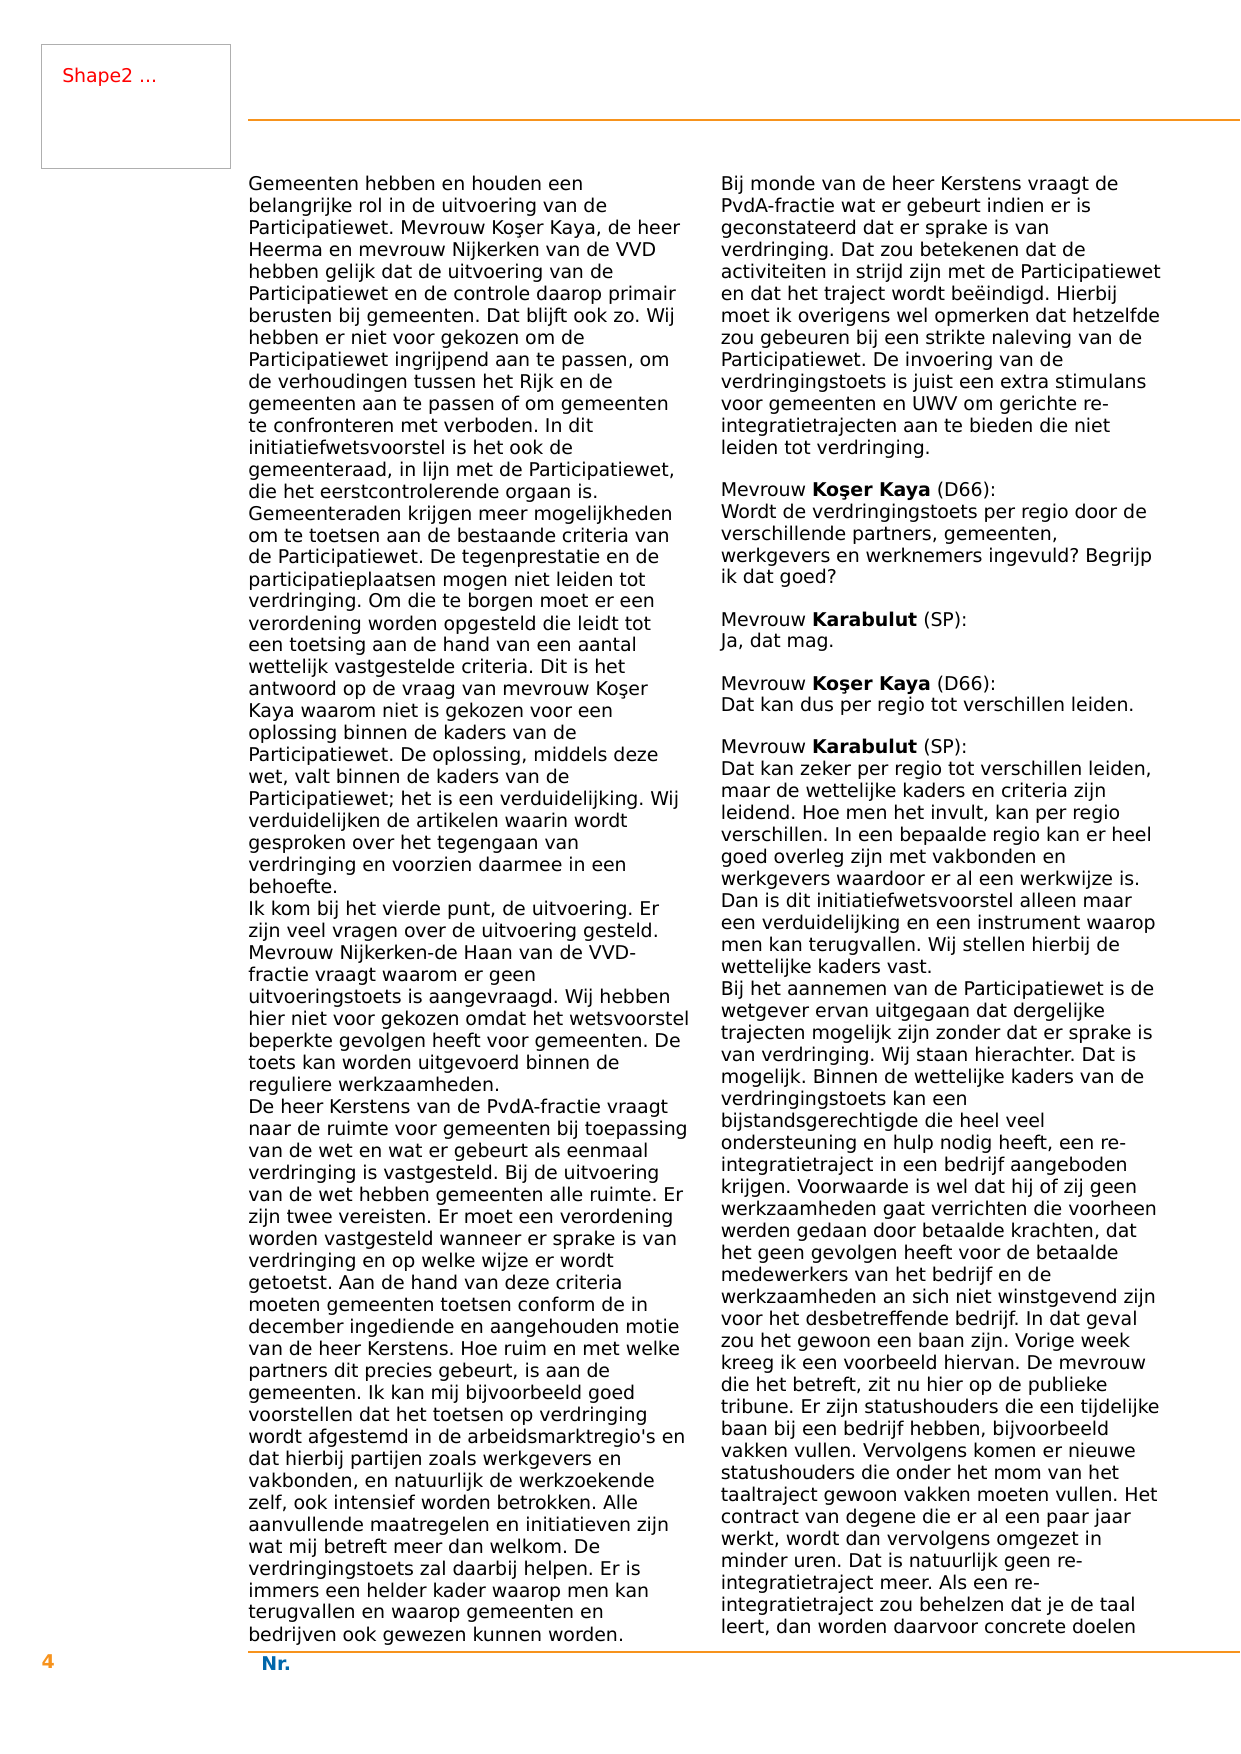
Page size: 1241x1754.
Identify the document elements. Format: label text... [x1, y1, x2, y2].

text De heer Kerstens van de PvdA-fractie vraagt naar de ruimte voor gemeenten bij toepassing van de wet en wat er gebeurt als eenmaal verdringing is vastgesteld. Bij de uitvoering van de wet hebben gemeenten alle ruimte. Er zijn twee vereisten. Er moet een verordening worden vastgesteld wanneer er sprake is van verdringing en op welke wijze er wordt getoetst. Aan de hand van deze criteria moeten gemeenten toetsen conform de in december ingediende en aangehouden motie van de heer Kerstens. Hoe ruim en met welke partners dit precies gebeurt, is aan de gemeenten. Ik kan mij bijvoorbeeld goed voorstellen dat het toetsen op verdringing wordt afgestemd in de arbeidsmarktregio's en dat hierbij partijen zoals werkgevers en vakbonden, en natuurlijk de werkzoekende zelf, ook intensief worden betrokken. Alle aanvullende maatregelen en initiatieven zijn wat mij betreft meer dan welkom. De verdringingstoets zal daarbij helpen. Er is immers een helder kader waarop men kan terugvallen en waarop gemeenten en bedrijven ook gewezen kunnen worden. [248, 1096, 691, 1645]
text Ja, dat mag. [721, 630, 1163, 652]
text Mevrouw Koşer Kaya (D66): [721, 478, 1163, 501]
text Dat kan dus per regio tot verschillen leiden. [721, 694, 1163, 716]
text Mevrouw Karabulut (SP): [721, 736, 1163, 758]
text Wordt de verdringingstoets per regio door de verschillende partners, gemeenten, werkgevers en werknemers ingevuld? Begrijp ik dat goed? [721, 501, 1163, 588]
text Mevrouw Koşer Kaya (D66): [721, 672, 1163, 694]
text Dat kan zeker per regio tot verschillen leiden, maar de wettelijke kaders en criteria zijn leidend. Hoe men het invult, kan per regio verschillen. In een bepaalde regio kan er heel goed overleg zijn met vakbonden en werkgevers waardoor er al een werkwijze is. Dan is dit initiatiefwetsvoorstel alleen maar een verduidelijking en een instrument waarop men kan terugvallen. Wij stellen hierbij de wettelijke kaders vast. [721, 758, 1163, 978]
text Mevrouw Karabulut (SP): [721, 608, 1163, 630]
text Ik kom bij het vierde punt, de uitvoering. Er zijn veel vragen over de uitvoering gesteld. Mevrouw Nijkerken-de Haan van de VVD-fractie vraagt waarom er geen uitvoeringstoets is aangevraagd. Wij hebben hier niet voor gekozen omdat het wetsvoorstel beperkte gevolgen heeft voor gemeenten. De toets kan worden uitgevoerd binnen de reguliere werkzaamheden. [248, 898, 691, 1096]
text Bij monde van de heer Kerstens vraagt de PvdA-fractie wat er gebeurt indien er is geconstateerd dat er sprake is van verdringing. Dat zou betekenen dat de activiteiten in strijd zijn met de Participatiewet en dat het traject wordt beëindigd. Hierbij moet ik overigens wel opmerken dat hetzelfde zou gebeuren bij een strikte naleving van de Participatiewet. De invoering van de verdringingstoets is juist een extra stimulans voor gemeenten en UWV om gerichte re-integratietrajecten aan te bieden die niet leiden tot verdringing. [721, 173, 1163, 458]
text Gemeenten hebben en houden een belangrijke rol in de uitvoering van de Participatiewet. Mevrouw Koşer Kaya, de heer Heerma en mevrouw Nijkerken van de VVD hebben gelijk dat de uitvoering van de Participatiewet en de controle daarop primair berusten bij gemeenten. Dat blijft ook zo. Wij hebben er niet voor gekozen om de Participatiewet ingrijpend aan te passen, om de verhoudingen tussen het Rijk en de gemeenten aan te passen of om gemeenten te confronteren met verboden. In dit initiatiefwetsvoorstel is het ook de gemeenteraad, in lijn met de Participatiewet, die het eerstcontrolerende orgaan is. Gemeenteraden krijgen meer mogelijkheden om te toetsen aan de bestaande criteria van de Participatiewet. De tegenprestatie en de participatieplaatsen mogen niet leiden tot verdringing. Om die te borgen moet er een verordening worden opgesteld die leidt tot een toetsing aan de hand van een aantal wettelijk vastgestelde criteria. Dit is het antwoord op de vraag van mevrouw Koşer Kaya waarom niet is gekozen voor een oplossing binnen de kaders van de Participatiewet. De oplossing, middels deze wet, valt binnen de kaders van de Participatiewet; het is een verduidelijking. Wij verduidelijken de artikelen waarin wordt gesproken over het tegengaan van verdringing en voorzien daarmee in een behoefte. [248, 173, 691, 898]
text Bij het aannemen van de Participatiewet is de wetgever ervan uitgegaan dat dergelijke trajecten mogelijk zijn zonder dat er sprake is van verdringing. Wij staan hierachter. Dat is mogelijk. Binnen de wettelijke kaders van de verdringingstoets kan een bijstandsgerechtigde die heel veel ondersteuning en hulp nodig heeft, een re-integratietraject in een bedrijf aangeboden krijgen. Voorwaarde is wel dat hij of zij geen werkzaamheden gaat verrichten die voorheen werden gedaan door betaalde krachten, dat het geen gevolgen heeft voor de betaalde medewerkers van het bedrijf en de werkzaamheden an sich niet winstgevend zijn voor het desbetreffende bedrijf. In dat geval zou het gewoon een baan zijn. Vorige week kreeg ik een voorbeeld hiervan. De mevrouw die het betreft, zit nu hier op de publieke tribune. Er zijn statushouders die een tijdelijke baan bij een bedrijf hebben, bijvoorbeeld vakken vullen. Vervolgens komen er nieuwe statushouders die onder het mom van het taaltraject gewoon vakken moeten vullen. Het contract van degene die er al een paar jaar werkt, wordt dan vervolgens omgezet in minder uren. Dat is natuurlijk geen re-integratietraject meer. Als een re-integratietraject zou behelzen dat je de taal leert, dan worden daarvoor concrete doelen [721, 978, 1163, 1637]
